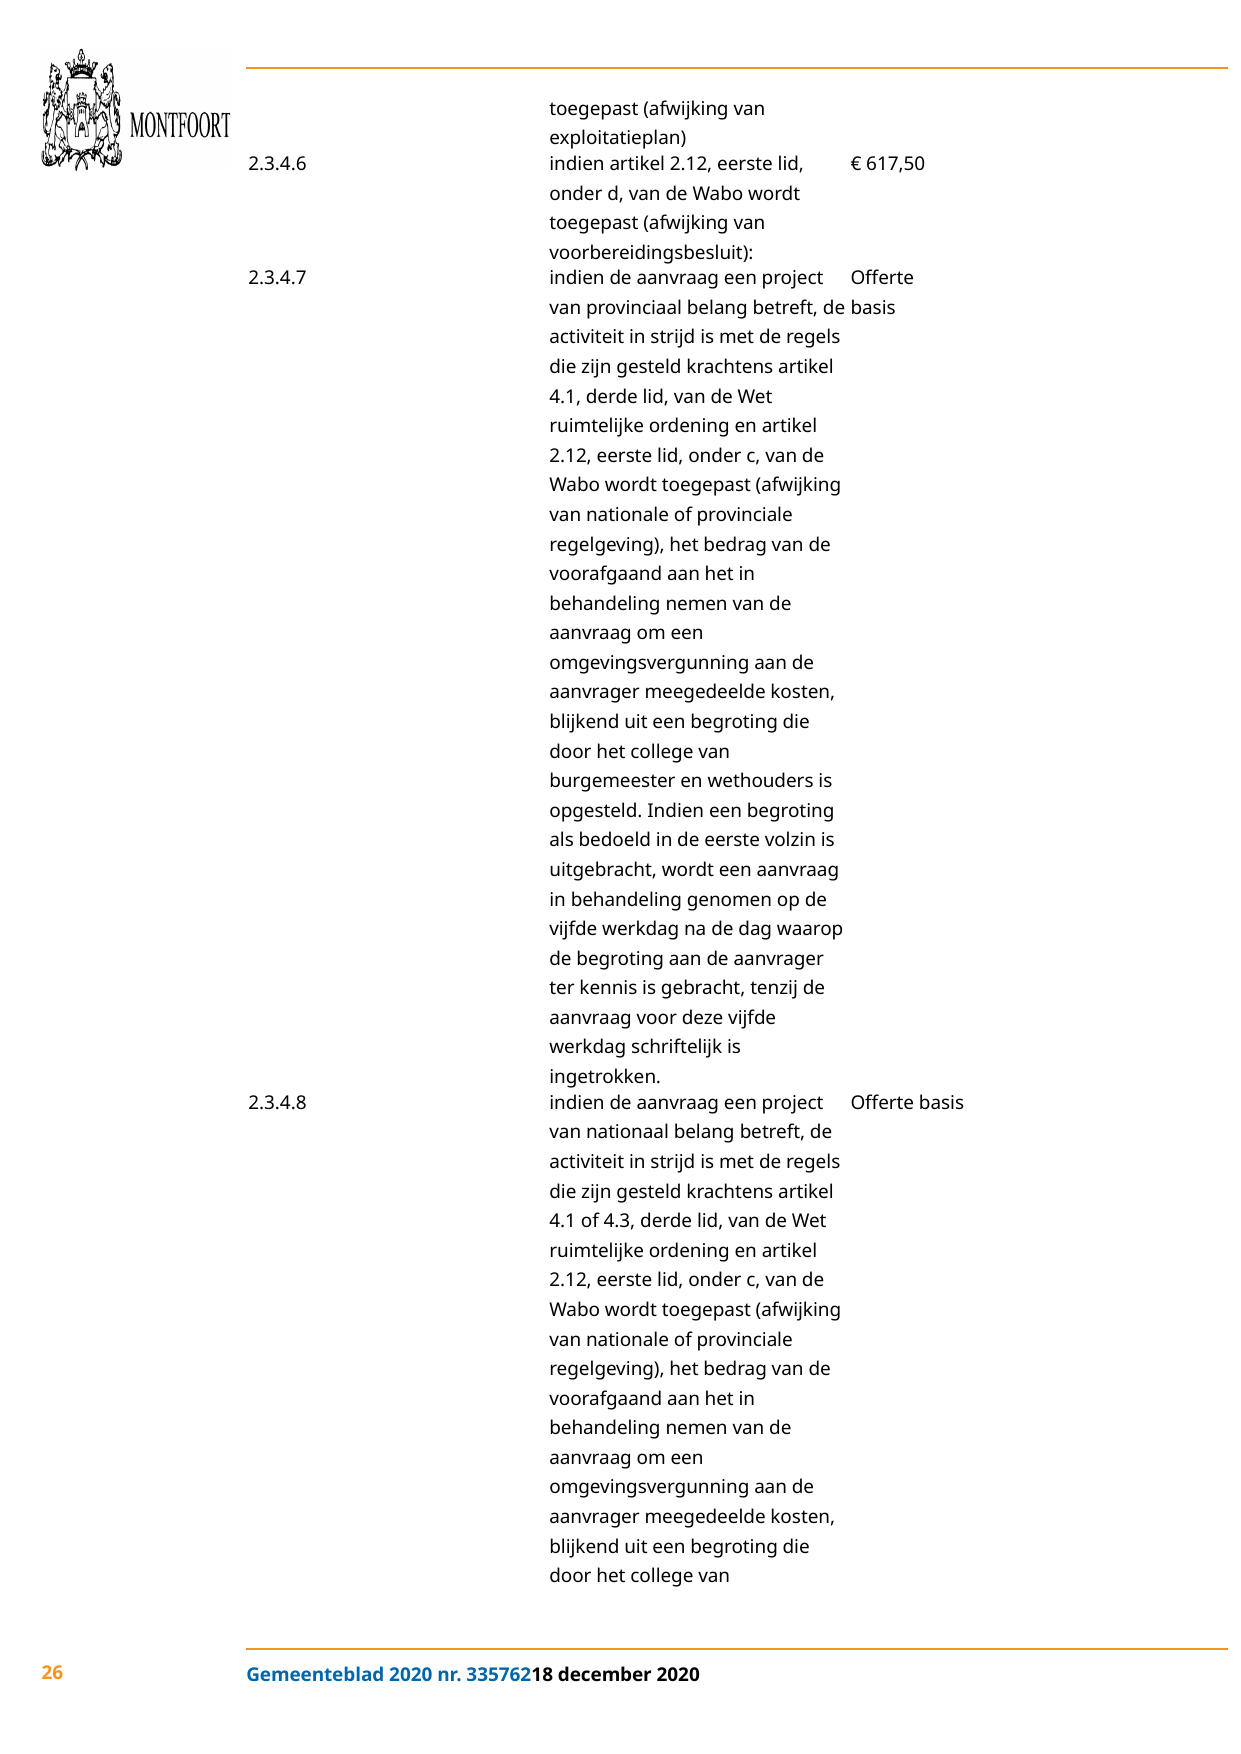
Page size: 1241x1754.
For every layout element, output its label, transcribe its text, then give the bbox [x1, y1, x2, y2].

table_cell Offerte basis [850, 1089, 1152, 1588]
table_cell indien de aanvraag een project van nationaal belang betreft, de activiteit in strijd is met de regels die zijn gesteld krachtens artikel 4.1 of 4.3, derde lid, van de Wet ruimtelijke ordening en artikel 2.12, eerste lid, onder c, van de Wabo wordt toegepast (afwijking van nationale of provinciale regelgeving), het bedrag van de voorafgaand aan het in behandeling nemen van de aanvraag om een omgevingsvergunning aan de aanvrager meegedeelde kosten, blijkend uit een begroting die door het college van [549, 1089, 850, 1588]
table_cell 2.3.4.8 [248, 1089, 549, 1588]
table_cell 2.3.4.7 [248, 265, 549, 1089]
table_cell € 617,50 [850, 150, 1152, 264]
table_cell [850, 95, 1152, 150]
picture [41, 47, 231, 172]
table_cell [248, 95, 549, 150]
table_cell toegepast (afwijking van exploitatieplan) [549, 95, 850, 150]
table_cell Offerte basis [850, 265, 1152, 1089]
table_cell indien de aanvraag een project van provinciaal belang betreft, de activiteit in strijd is met de regels die zijn gesteld krachtens artikel 4.1, derde lid, van de Wet ruimtelijke ordening en artikel 2.12, eerste lid, onder c, van de Wabo wordt toegepast (afwijking van nationale of provinciale regelgeving), het bedrag van de voorafgaand aan het in behandeling nemen van de aanvraag om een omgevingsvergunning aan de aanvrager meegedeelde kosten, blijkend uit een begroting die door het college van burgemeester en wethouders is opgesteld. Indien een begroting als bedoeld in de eerste volzin is uitgebracht, wordt een aanvraag in behandeling genomen op de vijfde werkdag na de dag waarop de begroting aan de aanvrager ter kennis is gebracht, tenzij de aanvraag voor deze vijfde werkdag schriftelijk is ingetrokken. [549, 265, 850, 1089]
table_cell 2.3.4.6 [248, 150, 549, 264]
table_cell indien artikel 2.12, eerste lid, onder d, van de Wabo wordt toegepast (afwijking van voorbereidingsbesluit): [549, 150, 850, 264]
